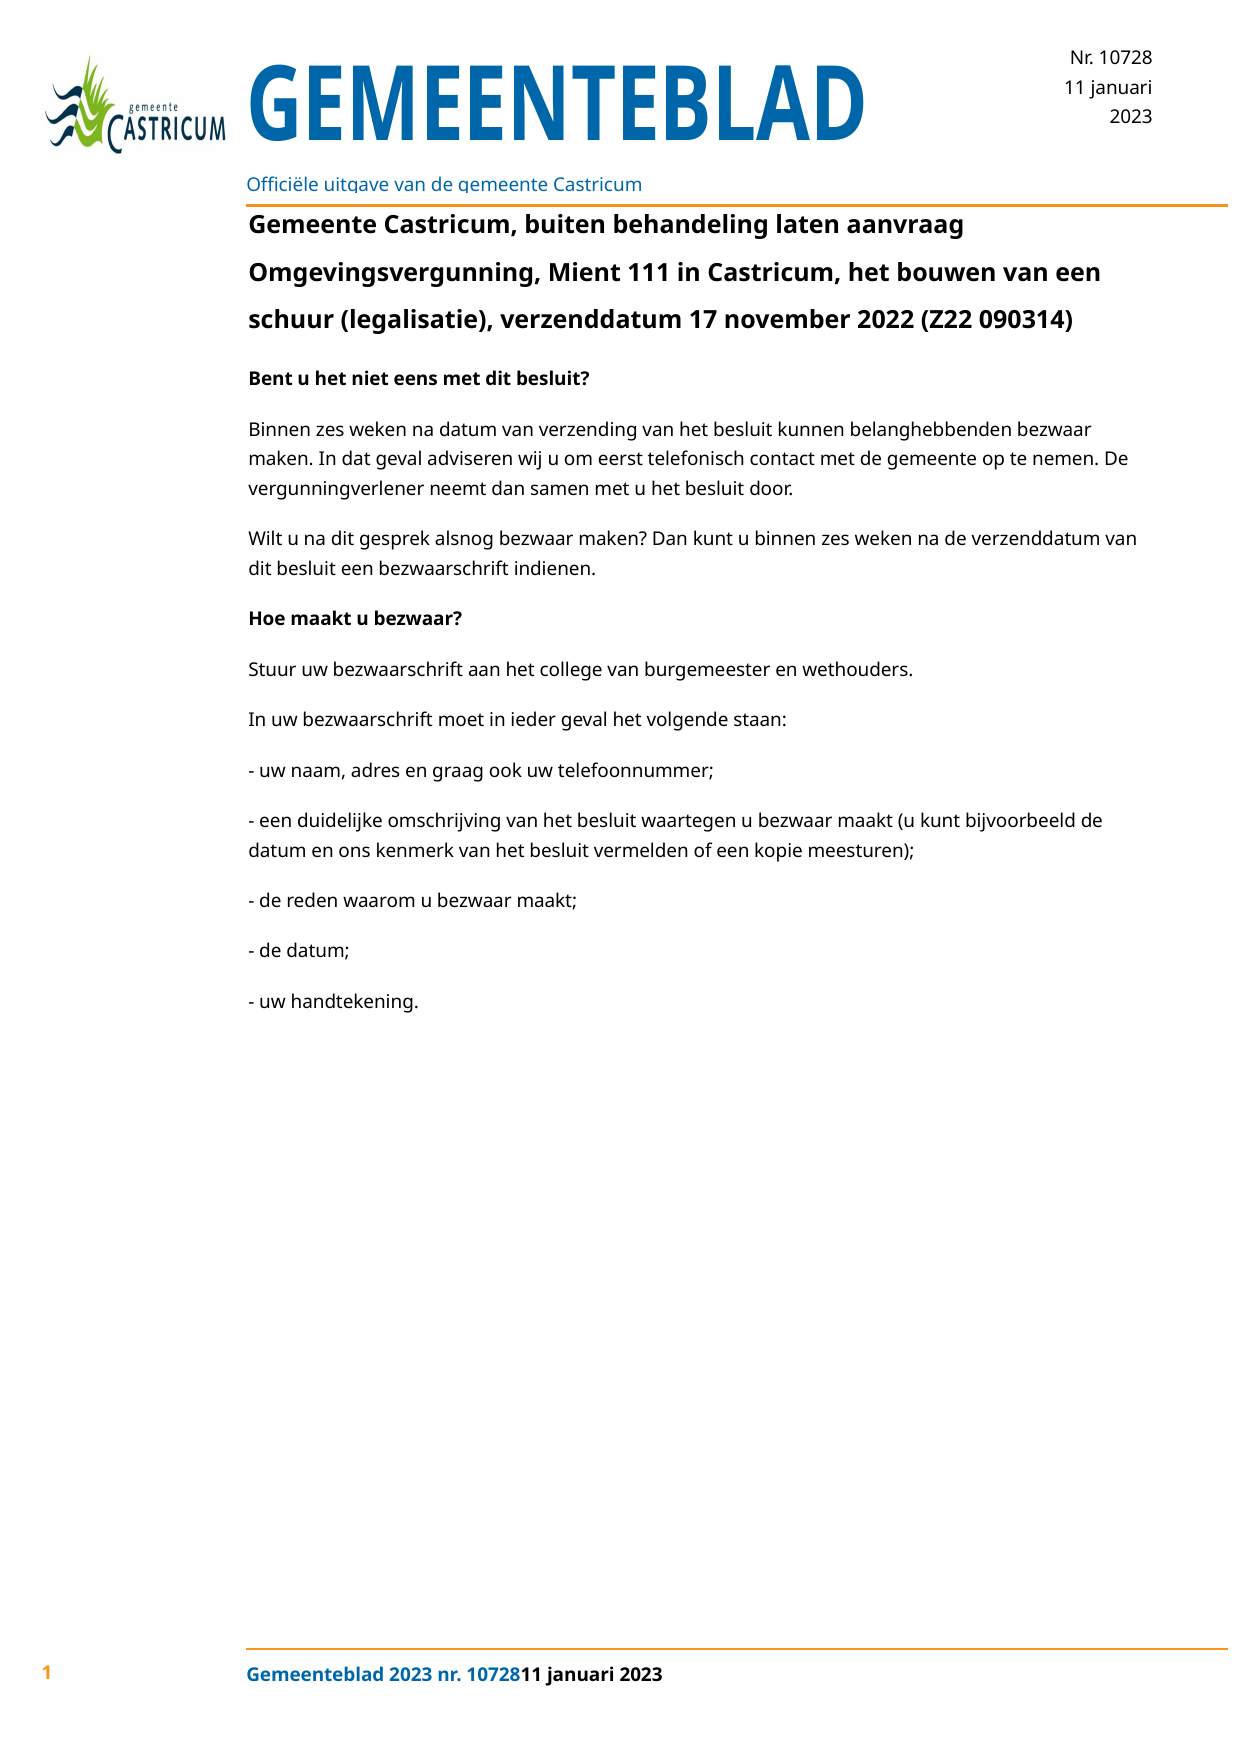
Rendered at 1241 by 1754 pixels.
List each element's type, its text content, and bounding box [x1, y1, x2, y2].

text Bent u het niet eens met dit besluit? [248, 366, 1152, 391]
text - een duidelijke omschrijving van het besluit waartegen u bezwaar maakt (u kunt bijvoorbeeld de datum en ons kenmerk van het besluit vermelden of een kopie meesturen); [248, 807, 1152, 862]
text - de reden waarom u bezwaar maakt; [248, 887, 1152, 913]
text - uw naam, adres en graag ook uw telefoonnummer; [248, 757, 1152, 782]
text - uw handtekening. [248, 988, 1152, 1014]
text Gemeente Castricum, buiten behandeling laten aanvraag Omgevingsvergunning, Mient 111 in Castricum, het bouwen van een schuur (legalisatie), verzenddatum 17 november 2022 (Z22 090314) [248, 207, 1152, 336]
text Hoe maakt u bezwaar? [248, 606, 1152, 631]
picture [41, 47, 231, 172]
text Stuur uw bezwaarschrift aan het college van burgemeester en wethouders. [248, 656, 1152, 682]
text In uw bezwaarschrift moet in ieder geval het volgende staan: [248, 706, 1152, 732]
text Binnen zes weken na datum van verzending van het besluit kunnen belanghebbenden bezwaar maken. In dat geval adviseren wij u om eerst telefonisch contact met de gemeente op te nemen. De vergunningverlener neemt dan samen met u het besluit door. [248, 416, 1152, 501]
text Wilt u na dit gesprek alsnog bezwaar maken? Dan kunt u binnen zes weken na de verzenddatum van dit besluit een bezwaarschrift indienen. [248, 526, 1152, 581]
text - de datum; [248, 938, 1152, 963]
